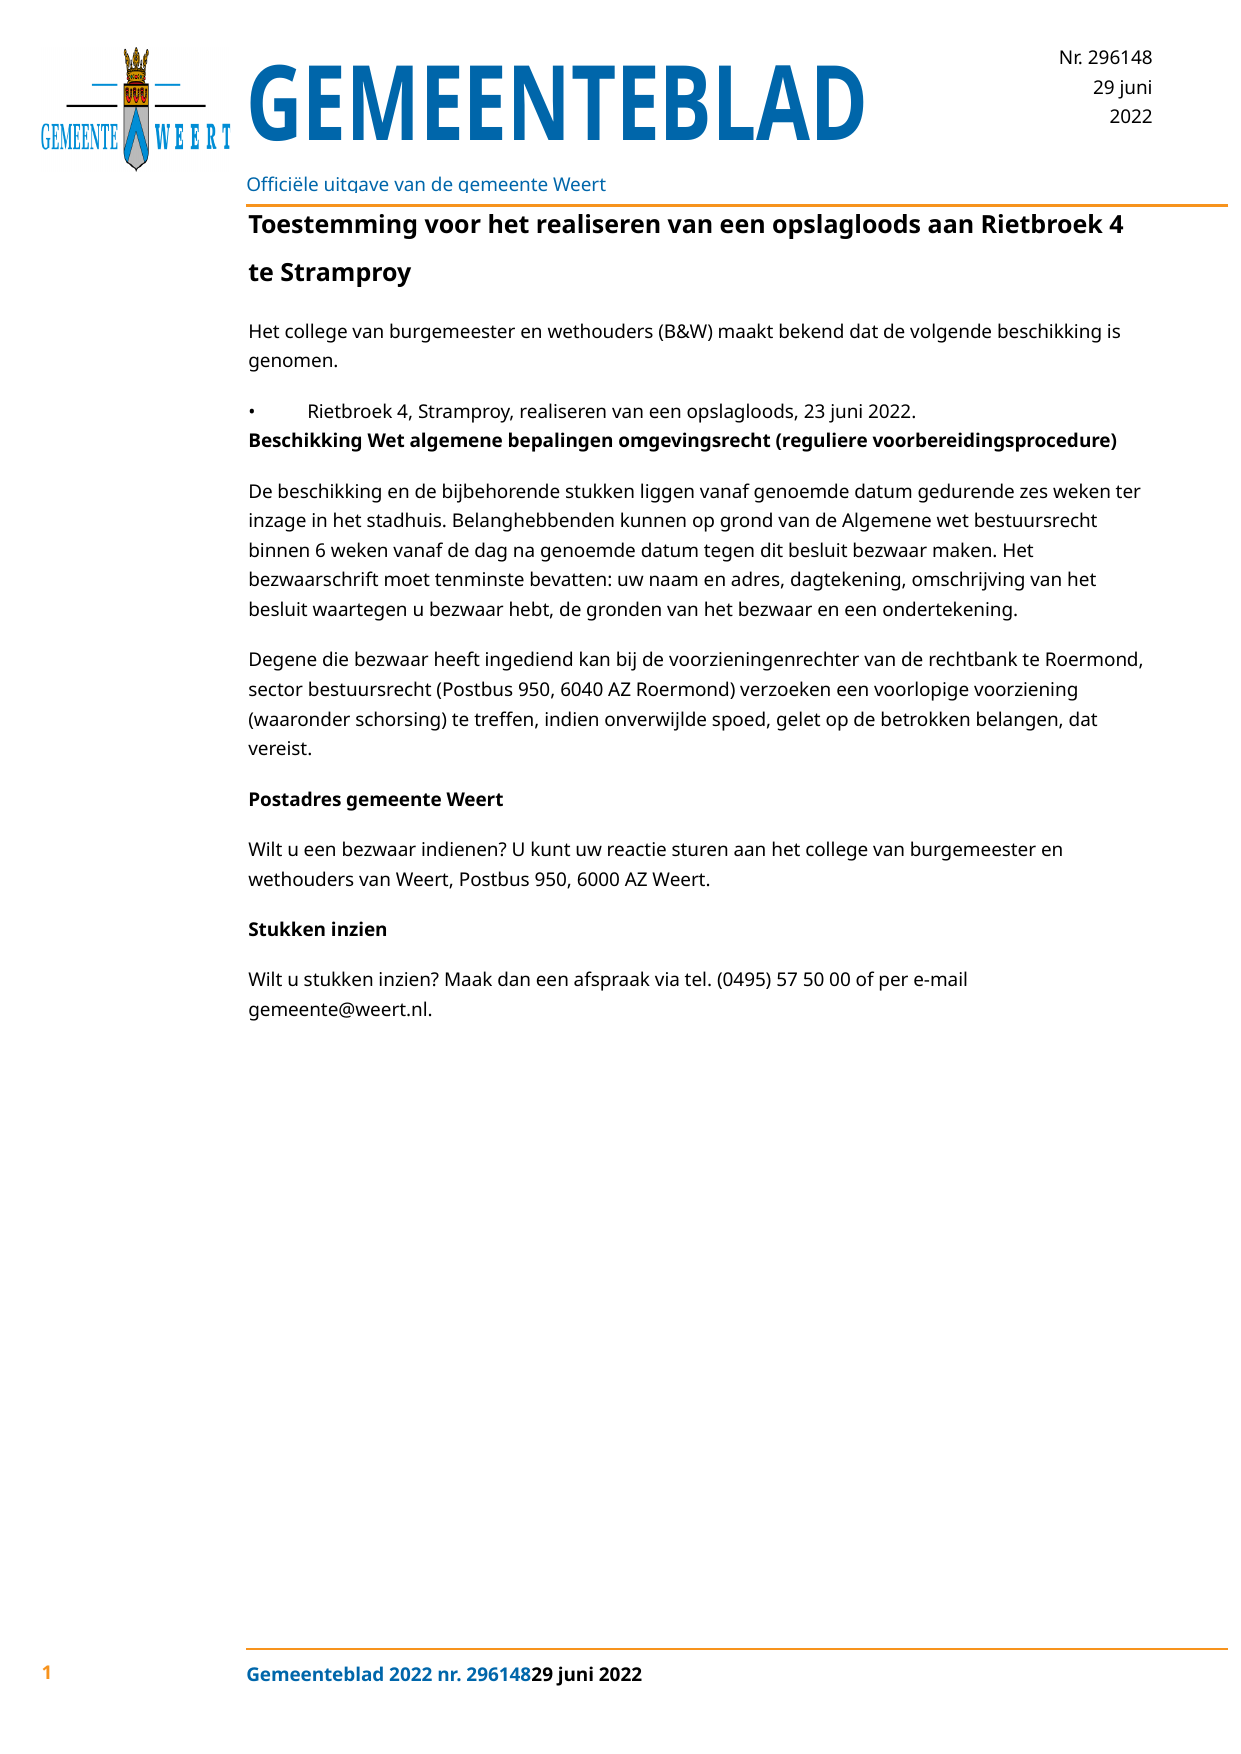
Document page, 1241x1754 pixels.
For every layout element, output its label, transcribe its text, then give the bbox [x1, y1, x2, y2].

picture [41, 47, 231, 172]
text Postadres gemeente Weert [248, 786, 1152, 812]
text Stukken inzien [248, 916, 1152, 942]
text Beschikking Wet algemene bepalingen omgevingsrecht (reguliere voorbereidingsprocedure) [248, 427, 1152, 453]
text Wilt u stukken inzien? Maak dan een afspraak via tel. (0495) 57 50 00 of per e-mail gemeente@weert.nl. [248, 967, 1152, 1022]
text Toestemming voor het realiseren van een opslagloods aan Rietbroek 4 te Stramproy [248, 207, 1152, 288]
text Wilt u een bezwaar indienen? U kunt uw reactie sturen aan het college van burgemeester en wethouders van Weert, Postbus 950, 6000 AZ Weert. [248, 836, 1152, 892]
list Rietbroek 4, Stramproy, realiseren van een opslagloods, 23 juni 2022. [248, 398, 1152, 424]
text De beschikking en de bijbehorende stukken liggen vanaf genoemde datum gedurende zes weken ter inzage in het stadhuis. Belanghebbenden kunnen op grond van de Algemene wet bestuursrecht binnen 6 weken vanaf de dag na genoemde datum tegen dit besluit bezwaar maken. Het bezwaarschrift moet tenminste bevatten: uw naam en adres, dagtekening, omschrijving van het besluit waartegen u bezwaar hebt, de gronden van het bezwaar en een ondertekening. [248, 478, 1152, 622]
text Het college van burgemeester en wethouders (B&W) maakt bekend dat de volgende beschikking is genomen. [248, 318, 1152, 373]
text Degene die bezwaar heeft ingediend kan bij de voorzieningenrechter van de rechtbank te Roermond, sector bestuursrecht (Postbus 950, 6040 AZ Roermond) verzoeken een voorlopige voorziening (waaronder schorsing) te treffen, indien onverwijlde spoed, gelet op de betrokken belangen, dat vereist. [248, 647, 1152, 761]
